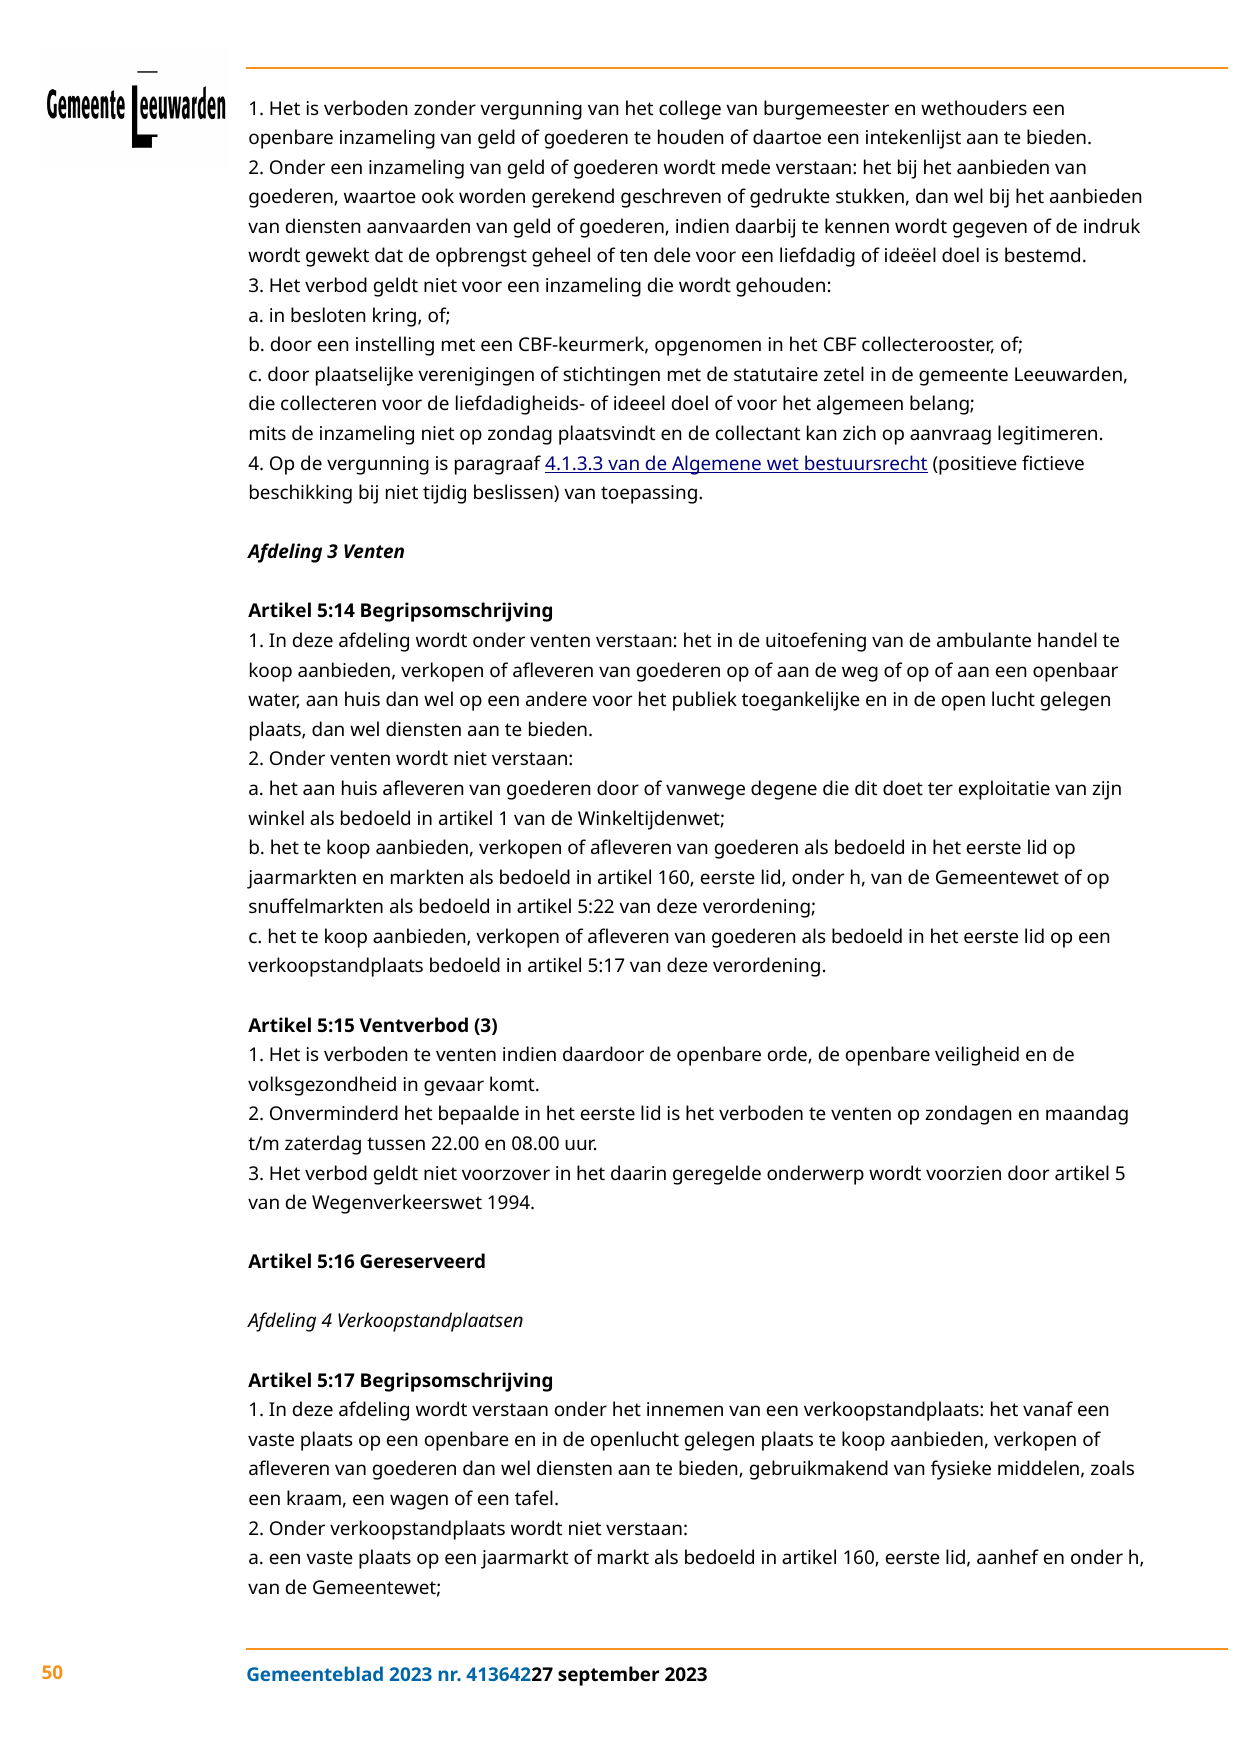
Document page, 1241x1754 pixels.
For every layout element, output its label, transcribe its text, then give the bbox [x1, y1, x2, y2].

text c. door plaatselijke verenigingen of stichtingen met de statutaire zetel in de gemeente Leeuwarden, die collecteren voor de liefdadigheids- of ideeel doel of voor het algemeen belang; [248, 361, 1152, 416]
text mits de inzameling niet op zondag plaatsvindt en de collectant kan zich op aanvraag legitimeren. [248, 420, 1152, 446]
text Afdeling 4 Verkoopstandplaatsen [248, 1308, 1152, 1333]
text 3. Het verbod geldt niet voorzover in het daarin geregelde onderwerp wordt voorzien door artikel 5 van de Wegenverkeerswet 1994. [248, 1160, 1152, 1215]
text 1. In deze afdeling wordt verstaan onder het innemen van een verkoopstandplaats: het vanaf een vaste plaats op een openbare en in de openlucht gelegen plaats te koop aanbieden, verkopen of afleveren van goederen dan wel diensten aan te bieden, gebruikmakend van fysieke middelen, zoals een kraam, een wagen of een tafel. [248, 1396, 1152, 1511]
text Artikel 5:16 Gereserveerd [248, 1248, 1152, 1274]
text 2. Onverminderd het bepaalde in het eerste lid is het verboden te venten op zondagen en maandag t/m zaterdag tussen 22.00 en 08.00 uur. [248, 1101, 1152, 1156]
text 4. Op de vergunning is paragraaf 4.1.3.3 van de Algemene wet bestuursrecht (positieve fictieve beschikking bij niet tijdig beslissen) van toepassing. [248, 450, 1152, 505]
text a. het aan huis afleveren van goederen door of vanwege degene die dit doet ter exploitatie van zijn winkel als bedoeld in artikel 1 van de Winkeltijdenwet; [248, 775, 1152, 831]
text c. het te koop aanbieden, verkopen of afleveren van goederen als bedoeld in het eerste lid op een verkoopstandplaats bedoeld in artikel 5:17 van deze verordening. [248, 923, 1152, 978]
text b. door een instelling met een CBF-keurmerk, opgenomen in het CBF collecterooster, of; [248, 331, 1152, 357]
text Artikel 5:17 Begripsomschrijving [248, 1367, 1152, 1393]
text Afdeling 3 Venten [248, 538, 1152, 564]
text b. het te koop aanbieden, verkopen of afleveren van goederen als bedoeld in het eerste lid op jaarmarkten en markten als bedoeld in artikel 160, eerste lid, onder h, van de Gemeentewet of op snuffelmarkten als bedoeld in artikel 5:22 van deze verordening; [248, 834, 1152, 919]
text 1. Het is verboden te venten indien daardoor de openbare orde, de openbare veiligheid en de volksgezondheid in gevaar komt. [248, 1041, 1152, 1097]
text 2. Onder venten wordt niet verstaan: [248, 746, 1152, 771]
text 3. Het verbod geldt niet voor een inzameling die wordt gehouden: [248, 272, 1152, 298]
picture [41, 47, 231, 172]
text Artikel 5:14 Begripsomschrijving [248, 598, 1152, 623]
text 2. Onder een inzameling van geld of goederen wordt mede verstaan: het bij het aanbieden van goederen, waartoe ook worden gerekend geschreven of gedrukte stukken, dan wel bij het aanbieden van diensten aanvaarden van geld of goederen, indien daarbij te kennen wordt gegeven of de indruk wordt gewekt dat de opbrengst geheel of ten dele voor een liefdadig of ideëel doel is bestemd. [248, 154, 1152, 268]
text a. een vaste plaats op een jaarmarkt of markt als bedoeld in artikel 160, eerste lid, aanhef en onder h, van de Gemeentewet; [248, 1544, 1152, 1600]
text a. in besloten kring, of; [248, 302, 1152, 328]
text 2. Onder verkoopstandplaats wordt niet verstaan: [248, 1515, 1152, 1541]
text 1. In deze afdeling wordt onder venten verstaan: het in de uitoefening van de ambulante handel te koop aanbieden, verkopen of afleveren van goederen op of aan de weg of op of aan een openbaar water, aan huis dan wel op een andere voor het publiek toegankelijke en in de open lucht gelegen plaats, dan wel diensten aan te bieden. [248, 627, 1152, 742]
text Artikel 5:15 Ventverbod (3) [248, 1012, 1152, 1038]
text 1. Het is verboden zonder vergunning van het college van burgemeester en wethouders een openbare inzameling van geld of goederen te houden of daartoe een intekenlijst aan te bieden. [248, 95, 1152, 150]
